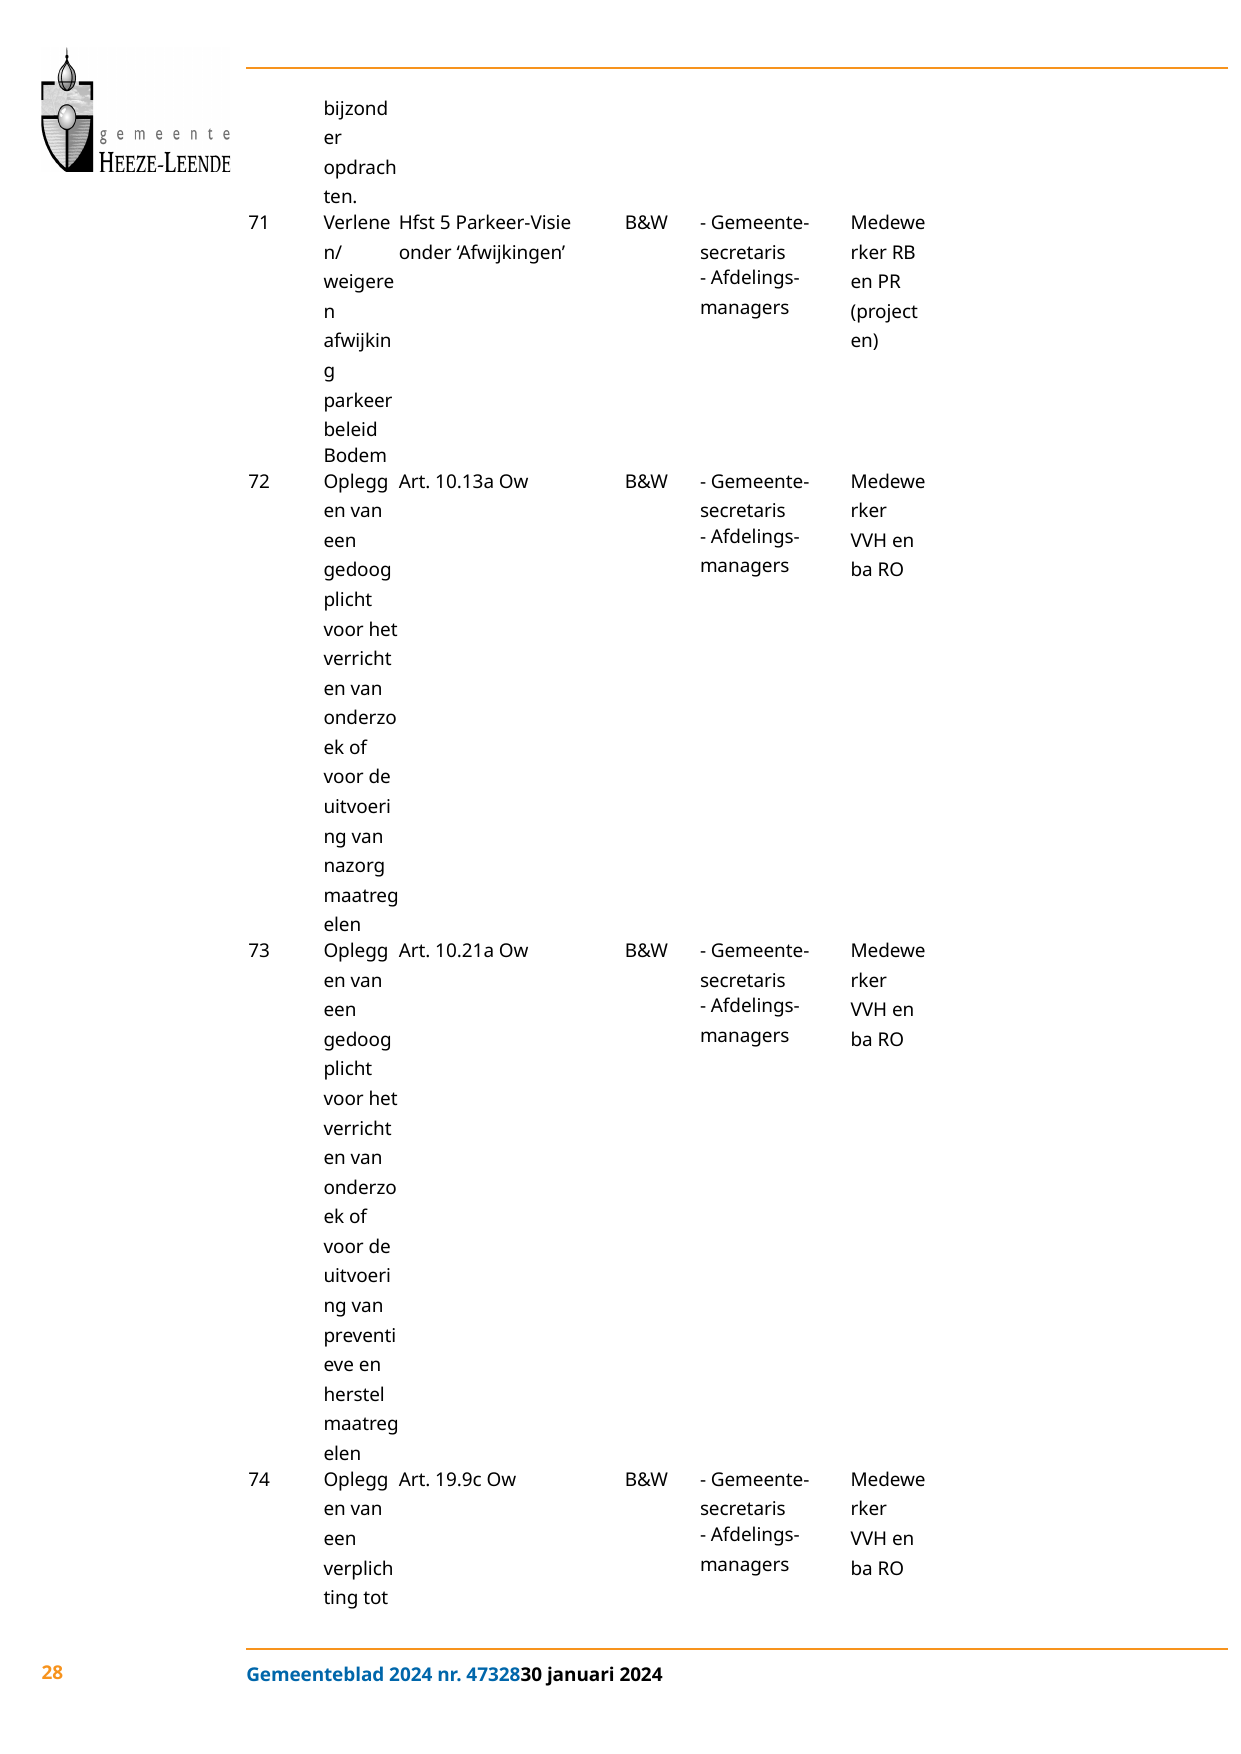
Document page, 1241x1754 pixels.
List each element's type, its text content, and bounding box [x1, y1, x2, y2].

table_cell [850, 442, 926, 468]
table_cell Art. 19.9c Ow [399, 1466, 624, 1610]
table_cell B&W [625, 468, 700, 937]
table_cell [700, 442, 850, 468]
table_cell Hfst 5 Parkeer-Visie onder ‘Afwijkingen’ [399, 209, 624, 442]
table_cell B&W [625, 1466, 700, 1610]
table_cell - Gemeente-secretaris [700, 468, 850, 523]
table_cell [926, 468, 1076, 937]
table_cell 73 [248, 937, 323, 1466]
table_cell [926, 209, 1076, 442]
table_cell Opleggen van een gedoogplicht voor het verrichten van onderzoek of voor de uitvoering van nazorgmaatregelen [323, 468, 398, 937]
table_cell 71 [248, 209, 323, 442]
table_cell - Gemeente-secretaris [700, 937, 850, 993]
table_cell [926, 442, 1076, 468]
table_cell B&W [625, 937, 700, 1466]
table_cell bijzonder opdrachten. [323, 95, 398, 209]
table_cell - Gemeente-secretaris [700, 1466, 850, 1521]
table_cell - Afdelings-managers [700, 523, 850, 937]
table_cell 74 [248, 1466, 323, 1610]
table_cell Medewerker VVH en ba RO [850, 468, 926, 937]
table_cell [399, 442, 624, 468]
table_cell Art. 10.13a Ow [399, 468, 624, 937]
table_cell - Afdelings-managers [700, 993, 850, 1466]
table_cell 72 [248, 468, 323, 937]
table_cell [850, 95, 926, 209]
table_cell [926, 937, 1076, 1466]
table_cell Opleggen van een verplichting tot [323, 1466, 398, 1610]
table_cell Medewerker VVH en ba RO [850, 1466, 926, 1610]
table_cell Verlenen/weigeren afwijking parkeerbeleid [323, 209, 398, 442]
table_cell [926, 1466, 1076, 1610]
table_cell [625, 442, 700, 468]
table_cell [399, 95, 624, 209]
table_cell [926, 95, 1076, 209]
picture [41, 47, 231, 172]
table_cell Medewerker VVH en ba RO [850, 937, 926, 1466]
table_cell Medewerker RB en PR (projecten) [850, 209, 926, 442]
table_cell [625, 95, 700, 209]
table_cell [248, 442, 323, 468]
table_cell B&W [625, 209, 700, 442]
table_cell [700, 95, 850, 209]
table_cell Bodem [323, 442, 398, 468]
table_cell Art. 10.21a Ow [399, 937, 624, 1466]
table_cell Opleggen van een gedoogplicht voor het verrichten van onderzoek of voor de uitvoering van preventieve en herstelmaatregelen [323, 937, 398, 1466]
table_cell - Gemeente-secretaris [700, 209, 850, 264]
table_cell - Afdelings-managers [700, 1521, 850, 1610]
table_cell - Afdelings-managers [700, 265, 850, 442]
table_cell [248, 95, 323, 209]
